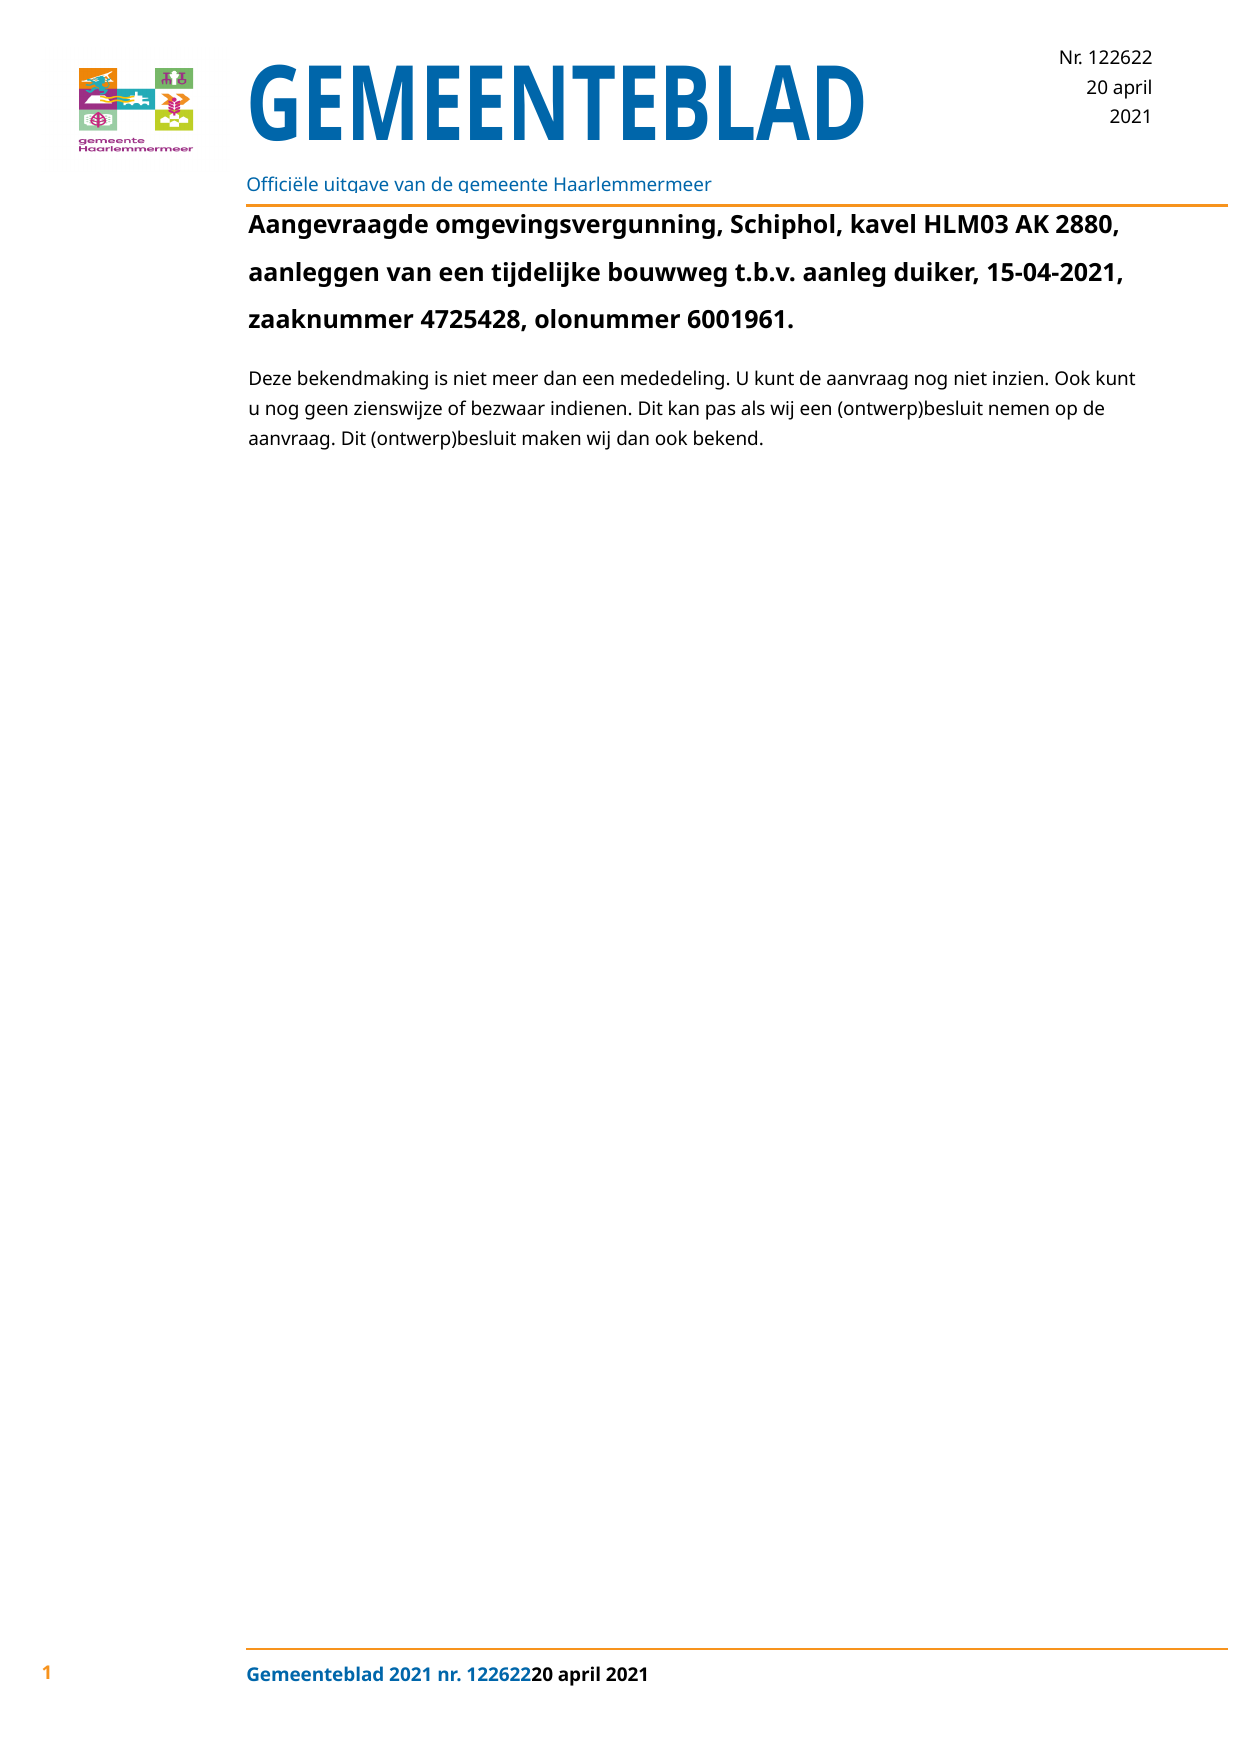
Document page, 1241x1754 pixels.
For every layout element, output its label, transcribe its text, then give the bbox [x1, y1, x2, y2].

text Deze bekendmaking is niet meer dan een mededeling. U kunt de aanvraag nog niet inzien. Ook kunt u nog geen zienswijze of bezwaar indienen. Dit kan pas als wij een (ontwerp)besluit nemen op de aanvraag. Dit (ontwerp)besluit maken wij dan ook bekend. [248, 366, 1152, 450]
picture [41, 47, 231, 172]
text Aangevraagde omgevingsvergunning, Schiphol, kavel HLM03 AK 2880, aanleggen van een tijdelijke bouwweg t.b.v. aanleg duiker, 15-04-2021, zaaknummer 4725428, olonummer 6001961. [248, 207, 1152, 336]
